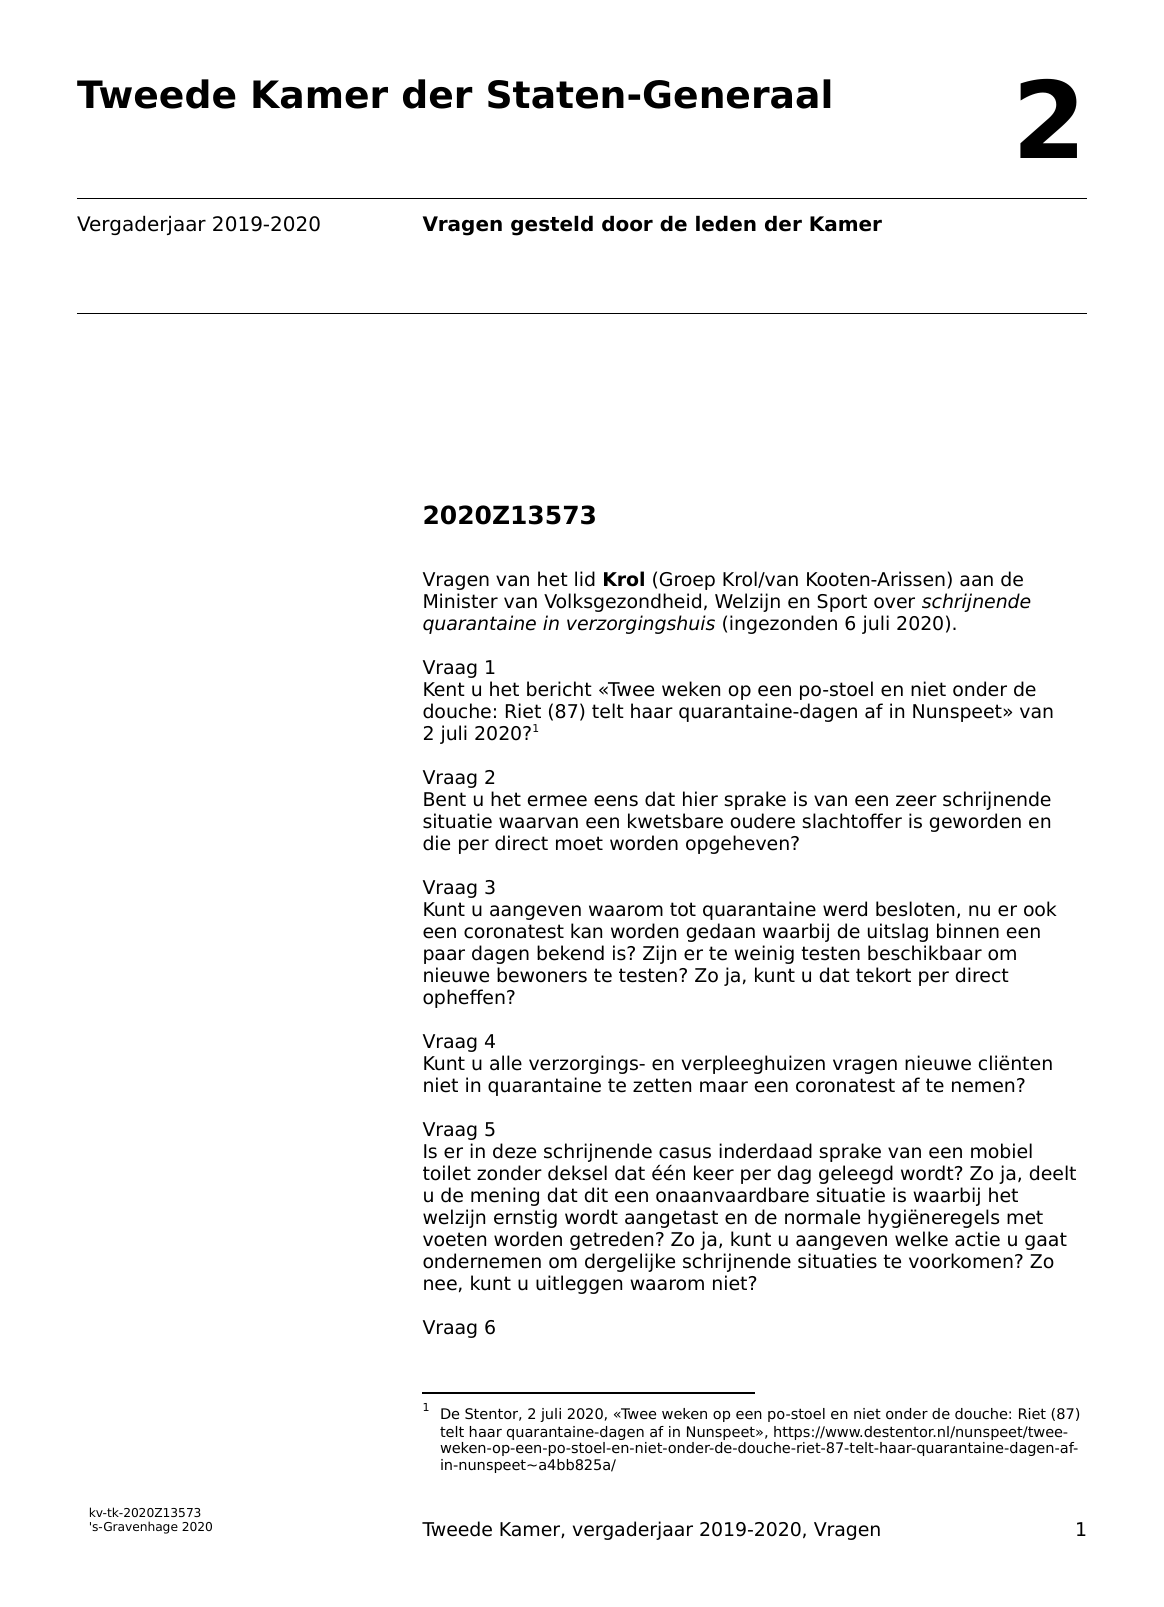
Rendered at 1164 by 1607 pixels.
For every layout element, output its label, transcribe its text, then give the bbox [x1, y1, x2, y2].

text Vraag 6 [422, 1317, 1087, 1339]
text Vraag 4 [422, 1031, 1087, 1053]
table_cell Vragen gesteld door de leden der Kamer [422, 199, 1087, 313]
text Kunt u alle verzorgings- en verpleeghuizen vragen nieuwe cliënten niet in quarantaine te zetten maar een coronatest af te nemen? [422, 1053, 1087, 1097]
text 's-Gravenhage 2020 [88, 1520, 323, 1534]
table_cell Vergaderjaar 2019-2020 [77, 199, 422, 313]
text kv-tk-2020Z13573 [88, 1506, 323, 1520]
text Vraag 2 [422, 767, 1087, 789]
table_header 2 [886, 59, 1087, 198]
text De Stentor, 2 juli 2020, «Twee weken op een po-stoel en niet onder de douche: Riet (87) telt haar quarantaine-dagen af in Nunspeet», https://www.destentor.nl/nunspeet/twee-weken-op-een-po-stoel-en-niet-onder-de-douche-riet-87-telt-haar-quarantaine-dagen-af-in-nunspeet~a4bb825a/ [422, 1402, 1087, 1474]
text Is er in deze schrijnende casus inderdaad sprake van een mobiel toilet zonder deksel dat één keer per dag geleegd wordt? Zo ja, deelt u de mening dat dit een onaanvaardbare situatie is waarbij het welzijn ernstig wordt aangetast en de normale hygiëneregels met voeten worden getreden? Zo ja, kunt u aangeven welke actie u gaat ondernemen om dergelijke schrijnende situaties te voorkomen? Zo nee, kunt u uitleggen waarom niet? [422, 1141, 1087, 1295]
text Kunt u aangeven waarom tot quarantaine werd besloten, nu er ook een coronatest kan worden gedaan waarbij de uitslag binnen een paar dagen bekend is? Zijn er te weinig testen beschikbaar om nieuwe bewoners te testen? Zo ja, kunt u dat tekort per direct opheffen? [422, 899, 1087, 1009]
text Vraag 3 [422, 877, 1087, 899]
text Vragen van het lid Krol (Groep Krol/van Kooten-Arissen) aan de Minister van Volksgezondheid, Welzijn en Sport over schrijnende quarantaine in verzorgingshuis (ingezonden 6 juli 2020). [422, 569, 1087, 635]
table_header Tweede Kamer der Staten-Generaal [77, 59, 886, 198]
text Vraag 1 [422, 657, 1087, 679]
text Kent u het bericht «Twee weken op een po-stoel en niet onder de douche: Riet (87) telt haar quarantaine-dagen af in Nunspeet» van 2 juli 2020? [422, 679, 1087, 745]
text Vraag 5 [422, 1119, 1087, 1141]
text 2020Z13573 [422, 501, 1087, 531]
text Bent u het ermee eens dat hier sprake is van een zeer schrijnende situatie waarvan een kwetsbare oudere slachtoffer is geworden en die per direct moet worden opgeheven? [422, 789, 1087, 855]
